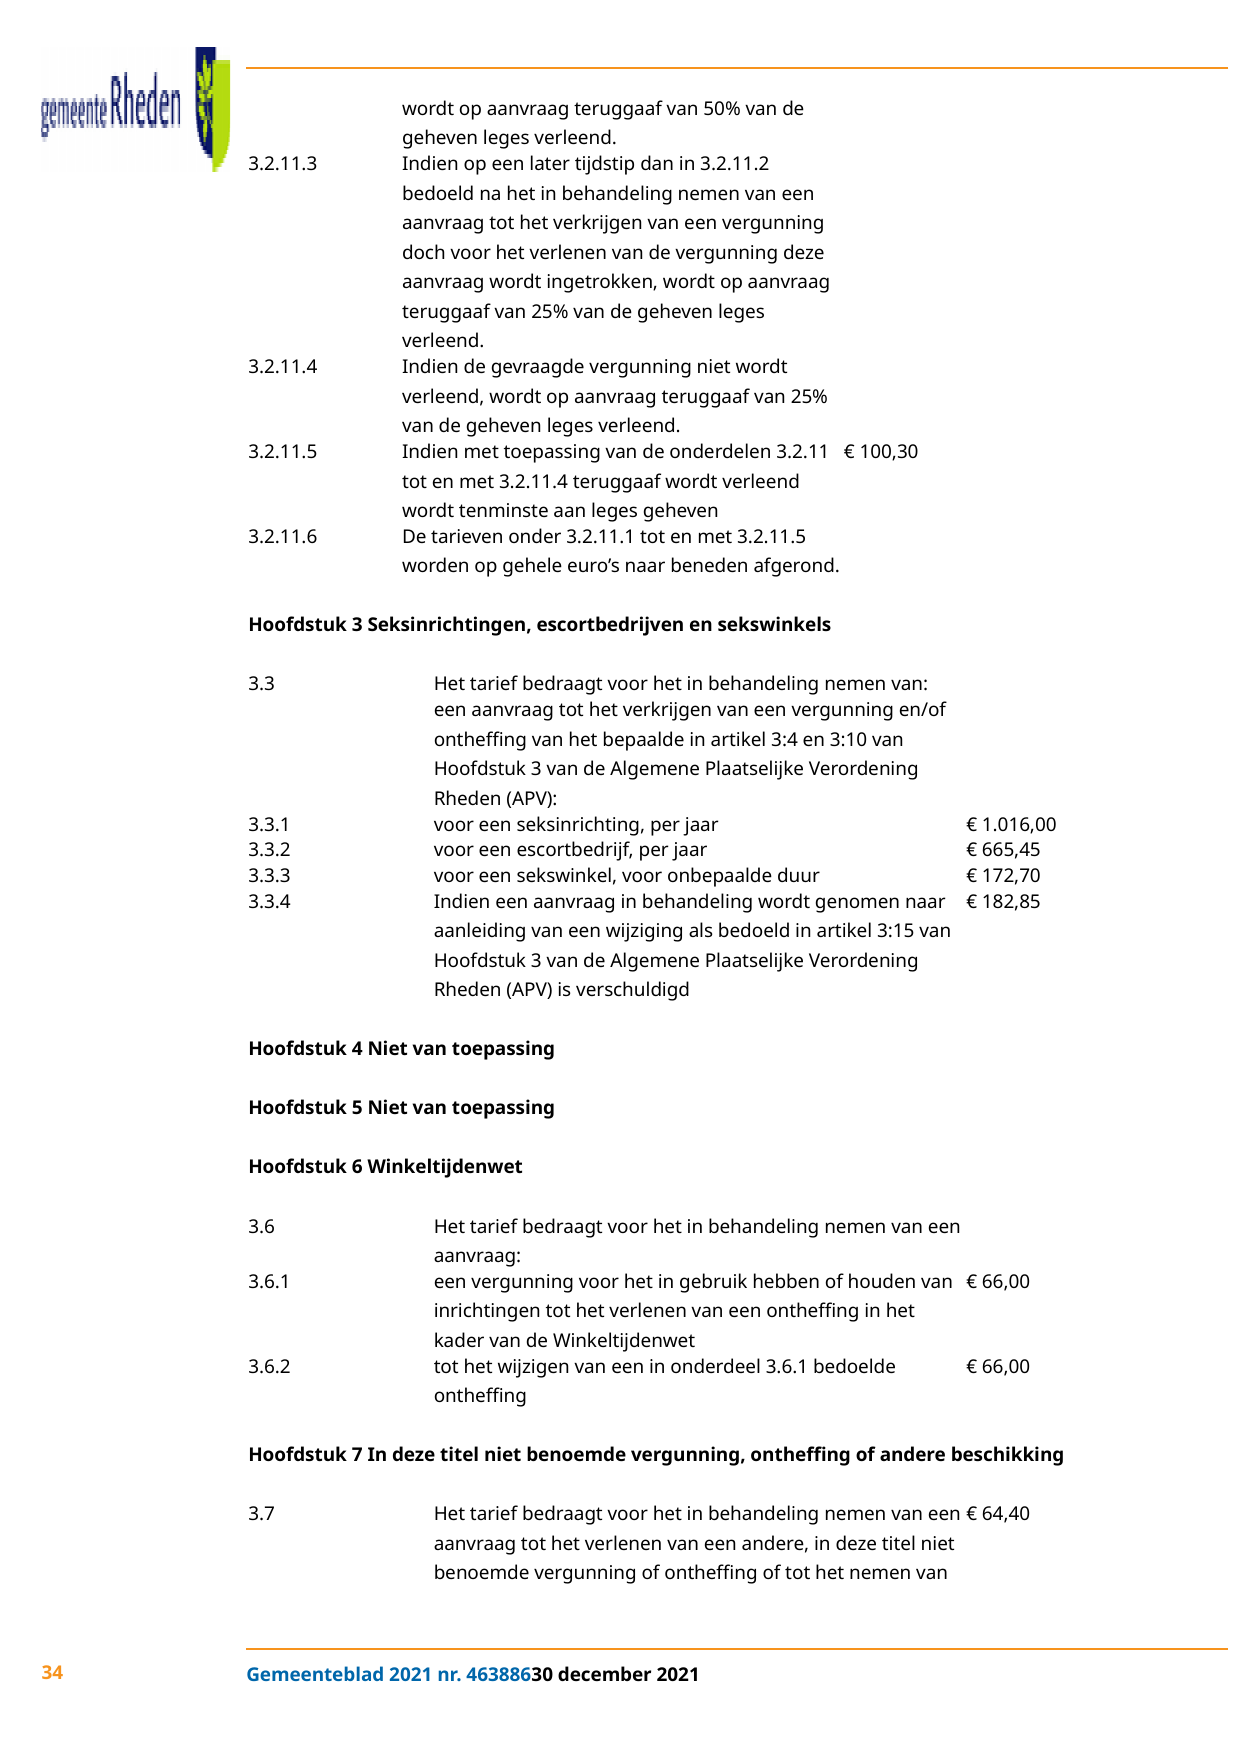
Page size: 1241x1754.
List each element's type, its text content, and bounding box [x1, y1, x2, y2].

table_cell een vergunning voor het in gebruik hebben of houden van inrichtingen tot het verlenen van een ontheffing in het kader van de Winkeltijdenwet [434, 1268, 966, 1353]
table_cell € 66,00 [966, 1353, 1152, 1408]
table_cell 3.2.11.4 [248, 353, 402, 438]
table_cell € 66,00 [966, 1268, 1152, 1353]
table_header [966, 671, 1152, 696]
table_cell 3.3.4 [248, 888, 433, 1002]
table_cell Indien op een later tijdstip dan in 3.2.11.2 bedoeld na het in behandeling nemen van een aanvraag tot het verkrijgen van een vergunning doch voor het verlenen van de vergunning deze aanvraag wordt ingetrokken, wordt op aanvraag teruggaaf van 25% van de geheven leges verleend. [402, 150, 844, 353]
table_cell Indien een aanvraag in behandeling wordt genomen naar aanleiding van een wijziging als bedoeld in artikel 3:15 van Hoofdstuk 3 van de Algemene Plaatselijke Verordening Rheden (APV) is verschuldigd [434, 888, 966, 1002]
table_cell De tarieven onder 3.2.11.1 tot en met 3.2.11.5 worden op gehele euro’s naar beneden afgerond. [402, 523, 844, 578]
text Hoofdstuk 5 Niet van toepassing [248, 1094, 1152, 1120]
picture [41, 47, 231, 172]
text Hoofdstuk 4 Niet van toepassing [248, 1035, 1152, 1061]
table_cell € 665,45 [966, 836, 1152, 862]
table_header [966, 1213, 1152, 1268]
table_cell wordt op aanvraag teruggaaf van 50% van de geheven leges verleend. [402, 95, 844, 150]
table_cell € 172,70 [966, 862, 1152, 888]
table_header Het tarief bedraagt voor het in behandeling nemen van een aanvraag tot het verlenen van een andere, in deze titel niet benoemde vergunning of ontheffing of tot het nemen van [434, 1500, 966, 1585]
table_cell Indien met toepassing van de onderdelen 3.2.11 tot en met 3.2.11.4 teruggaaf wordt verleend wordt tenminste aan leges geheven [402, 438, 844, 523]
table_cell € 100,30 [844, 438, 1152, 523]
table_cell Indien de gevraagde vergunning niet wordt verleend, wordt op aanvraag teruggaaf van 25% van de geheven leges verleend. [402, 353, 844, 438]
table_cell voor een sekswinkel, voor onbepaalde duur [434, 862, 966, 888]
table_cell 3.2.11.3 [248, 150, 402, 353]
table_cell [844, 353, 1152, 438]
table_cell [966, 696, 1152, 811]
table_header Het tarief bedraagt voor het in behandeling nemen van: [434, 671, 966, 696]
table_cell € 182,85 [966, 888, 1152, 1002]
table_header 3.6 [248, 1213, 433, 1268]
table_header 3.3 [248, 671, 433, 696]
text Hoofdstuk 6 Winkeltijdenwet [248, 1153, 1152, 1179]
table_header 3.7 [248, 1500, 433, 1585]
table_cell 3.2.11.6 [248, 523, 402, 578]
table_cell 3.3.2 [248, 836, 433, 862]
table_cell een aanvraag tot het verkrijgen van een vergunning en/of ontheffing van het bepaalde in artikel 3:4 en 3:10 van Hoofdstuk 3 van de Algemene Plaatselijke Verordening Rheden (APV): [434, 696, 966, 811]
table_cell [844, 95, 1152, 150]
text Hoofdstuk 7 In deze titel niet benoemde vergunning, ontheffing of andere beschikking [248, 1441, 1152, 1467]
table_cell [248, 95, 402, 150]
table_cell € 1.016,00 [966, 811, 1152, 836]
text Hoofdstuk 3 Seksinrichtingen, escortbedrijven en sekswinkels [248, 611, 1152, 637]
table_cell 3.2.11.5 [248, 438, 402, 523]
table_cell [844, 150, 1152, 353]
table_cell [844, 523, 1152, 578]
table_header € 64,40 [966, 1500, 1152, 1585]
table_header Het tarief bedraagt voor het in behandeling nemen van een aanvraag: [434, 1213, 966, 1268]
table_cell [248, 696, 433, 811]
table_cell 3.3.3 [248, 862, 433, 888]
table_cell 3.6.2 [248, 1353, 433, 1408]
table_cell tot het wijzigen van een in onderdeel 3.6.1 bedoelde ontheffing [434, 1353, 966, 1408]
table_cell voor een escortbedrijf, per jaar [434, 836, 966, 862]
table_cell 3.3.1 [248, 811, 433, 836]
table_cell 3.6.1 [248, 1268, 433, 1353]
table_cell voor een seksinrichting, per jaar [434, 811, 966, 836]
